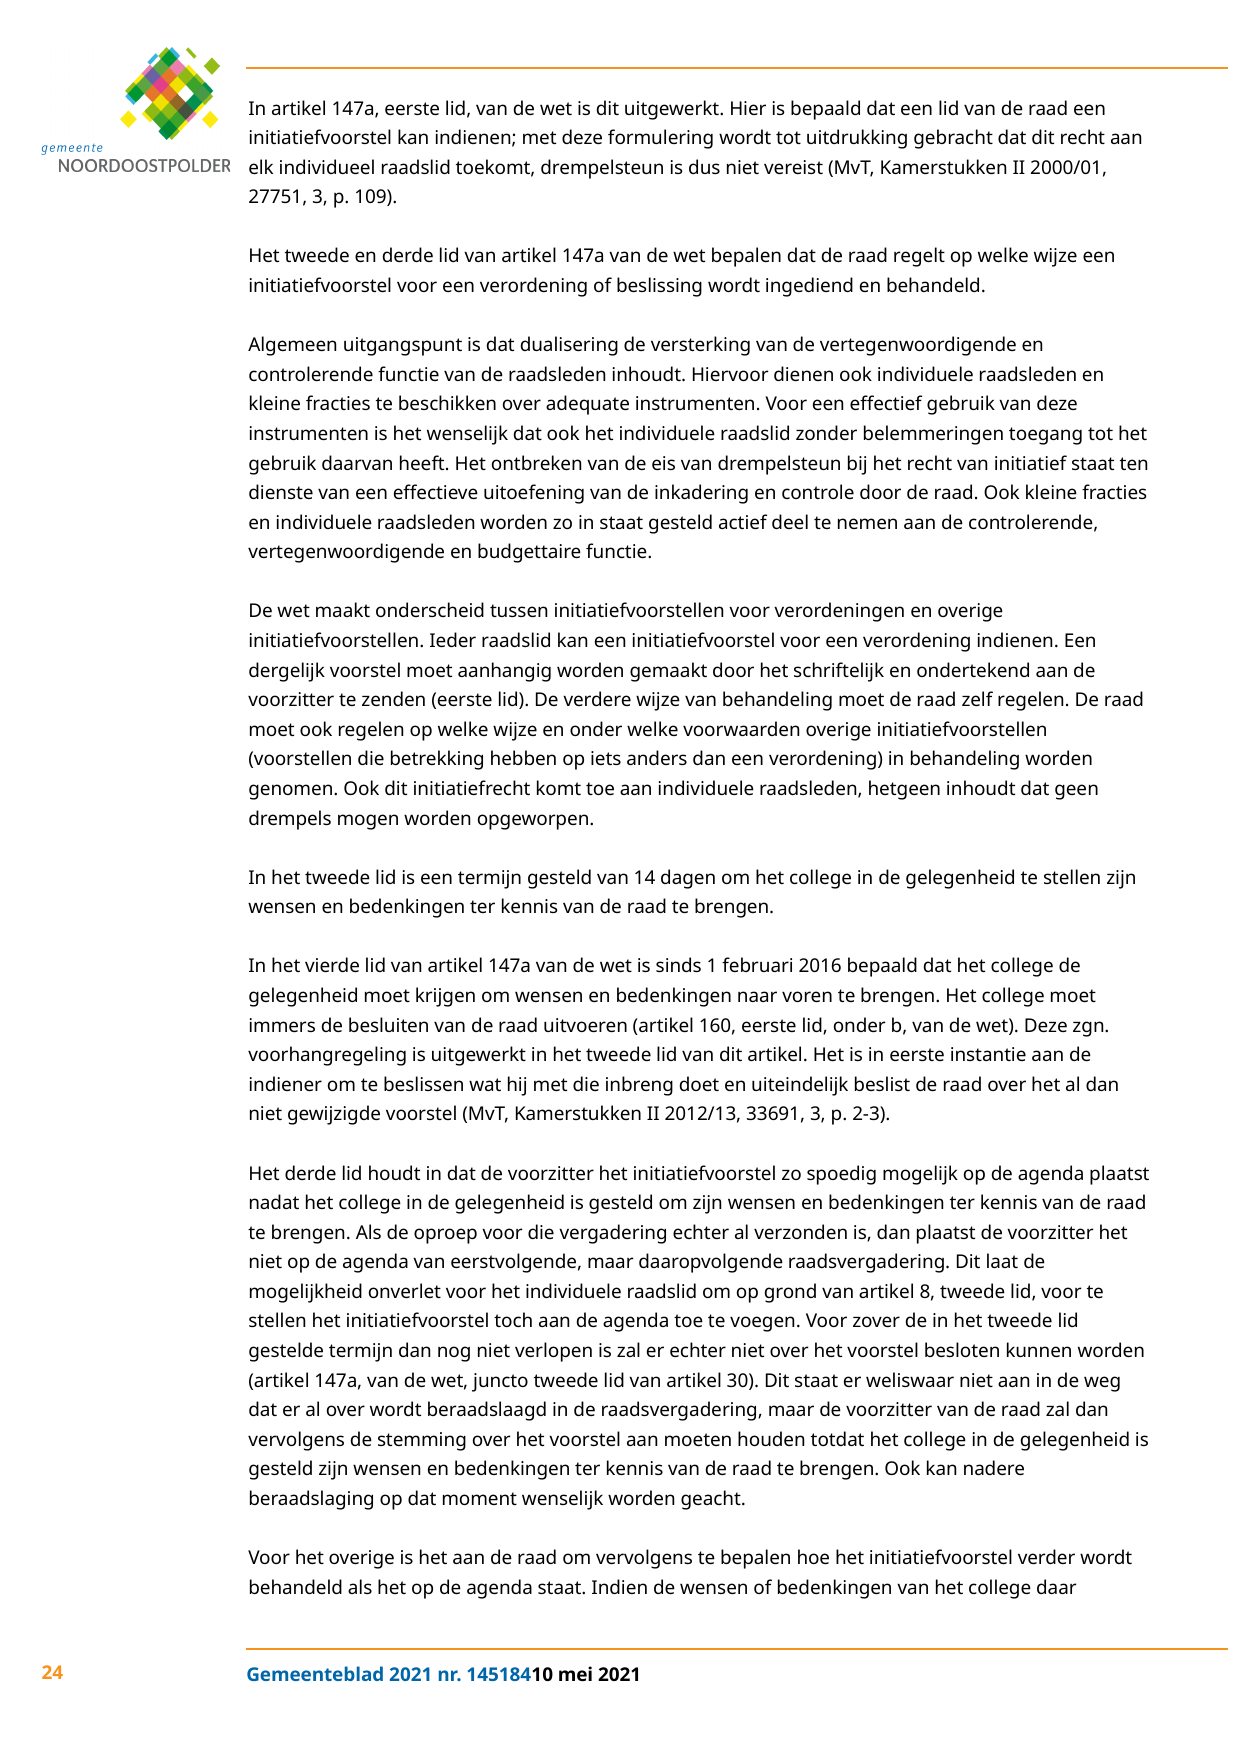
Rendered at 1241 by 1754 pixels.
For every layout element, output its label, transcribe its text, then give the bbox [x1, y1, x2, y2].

text In het vierde lid van artikel 147a van de wet is sinds 1 februari 2016 bepaald dat het college de gelegenheid moet krijgen om wensen en bedenkingen naar voren te brengen. Het college moet immers de besluiten van de raad uitvoeren (artikel 160, eerste lid, onder b, van de wet). Deze zgn. voorhangregeling is uitgewerkt in het tweede lid van dit artikel. Het is in eerste instantie aan de indiener om te beslissen wat hij met die inbreng doet en uiteindelijk beslist de raad over het al dan niet gewijzigde voorstel (MvT, Kamerstukken II 2012/13, 33691, 3, p. 2-3). [248, 953, 1152, 1126]
text Algemeen uitgangspunt is dat dualisering de versterking van de vertegenwoordigende en controlerende functie van de raadsleden inhoudt. Hiervoor dienen ook individuele raadsleden en kleine fracties te beschikken over adequate instrumenten. Voor een effectief gebruik van deze instrumenten is het wenselijk dat ook het individuele raadslid zonder belemmeringen toegang tot het gebruik daarvan heeft. Het ontbreken van de eis van drempelsteun bij het recht van initiatief staat ten dienste van een effectieve uitoefening van de inkadering en controle door de raad. Ook kleine fracties en individuele raadsleden worden zo in staat gesteld actief deel te nemen aan de controlerende, vertegenwoordigende en budgettaire functie. [248, 331, 1152, 564]
text De wet maakt onderscheid tussen initiatiefvoorstellen voor verordeningen en overige initiatiefvoorstellen. Ieder raadslid kan een initiatiefvoorstel voor een verordening indienen. Een dergelijk voorstel moet aanhangig worden gemaakt door het schriftelijk en ondertekend aan de voorzitter te zenden (eerste lid). De verdere wijze van behandeling moet de raad zelf regelen. De raad moet ook regelen op welke wijze en onder welke voorwaarden overige initiatiefvoorstellen (voorstellen die betrekking hebben op iets anders dan een verordening) in behandeling worden genomen. Ook dit initiatiefrecht komt toe aan individuele raadsleden, hetgeen inhoudt dat geen drempels mogen worden opgeworpen. [248, 598, 1152, 831]
text In het tweede lid is een termijn gesteld van 14 dagen om het college in de gelegenheid te stellen zijn wensen en bedenkingen ter kennis van de raad te brengen. [248, 864, 1152, 919]
text Voor het overige is het aan de raad om vervolgens te bepalen hoe het initiatiefvoorstel verder wordt behandeld als het op de agenda staat. Indien de wensen of bedenkingen van het college daar [248, 1544, 1152, 1600]
text Het tweede en derde lid van artikel 147a van de wet bepalen dat de raad regelt op welke wijze een initiatiefvoorstel voor een verordening of beslissing wordt ingediend en behandeld. [248, 243, 1152, 298]
text Het derde lid houdt in dat de voorzitter het initiatiefvoorstel zo spoedig mogelijk op de agenda plaatst nadat het college in de gelegenheid is gesteld om zijn wensen en bedenkingen ter kennis van de raad te brengen. Als de oproep voor die vergadering echter al verzonden is, dan plaatst de voorzitter het niet op de agenda van eerstvolgende, maar daaropvolgende raadsvergadering. Dit laat de mogelijkheid onverlet voor het individuele raadslid om op grond van artikel 8, tweede lid, voor te stellen het initiatiefvoorstel toch aan de agenda toe te voegen. Voor zover de in het tweede lid gestelde termijn dan nog niet verlopen is zal er echter niet over het voorstel besloten kunnen worden (artikel 147a, van de wet, juncto tweede lid van artikel 30). Dit staat er weliswaar niet aan in de weg dat er al over wordt beraadslaagd in de raadsvergadering, maar de voorzitter van de raad zal dan vervolgens de stemming over het voorstel aan moeten houden totdat het college in de gelegenheid is gesteld zijn wensen en bedenkingen ter kennis van de raad te brengen. Ook kan nadere beraadslaging op dat moment wenselijk worden geacht. [248, 1160, 1152, 1511]
picture [41, 47, 231, 172]
text In artikel 147a, eerste lid, van de wet is dit uitgewerkt. Hier is bepaald dat een lid van de raad een initiatiefvoorstel kan indienen; met deze formulering wordt tot uitdrukking gebracht dat dit recht aan elk individueel raadslid toekomt, drempelsteun is dus niet vereist (MvT, Kamerstukken II 2000/01, 27751, 3, p. 109). [248, 95, 1152, 209]
